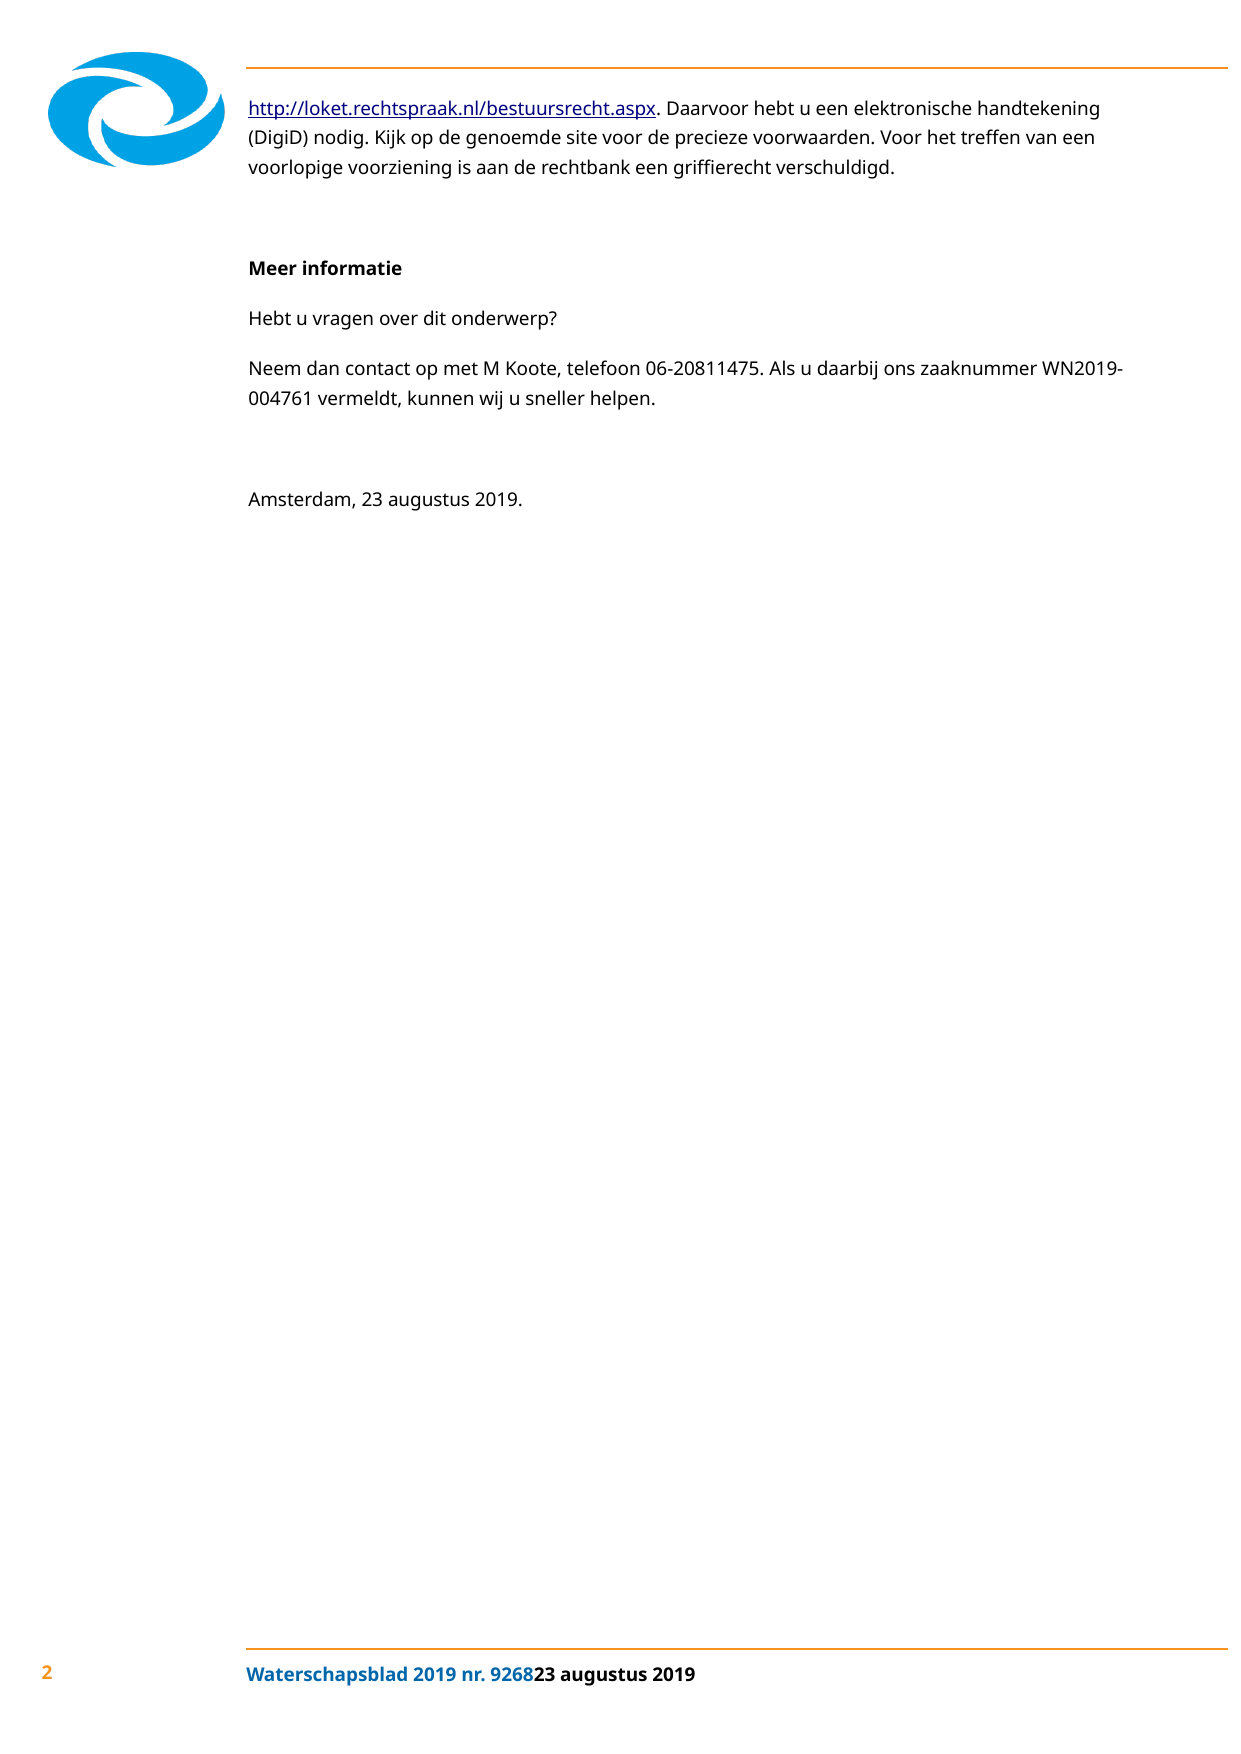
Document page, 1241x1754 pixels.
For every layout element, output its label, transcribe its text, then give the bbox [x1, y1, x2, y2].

text Hebt u vragen over dit onderwerp? [248, 305, 1152, 331]
text Meer informatie [248, 255, 1152, 281]
picture [41, 47, 231, 172]
text Amsterdam, 23 augustus 2019. [248, 486, 1152, 512]
text Neem dan contact op met M Koote, telefoon 06-20811475. Als u daarbij ons zaaknummer WN2019-004761 vermeldt, kunnen wij u sneller helpen. [248, 356, 1152, 411]
text http://loket.rechtspraak.nl/bestuursrecht.aspx. Daarvoor hebt u een elektronische handtekening (DigiD) nodig. Kijk op de genoemde site voor de precieze voorwaarden. Voor het treffen van een voorlopige voorziening is aan de rechtbank een griffierecht verschuldigd. [248, 95, 1152, 180]
